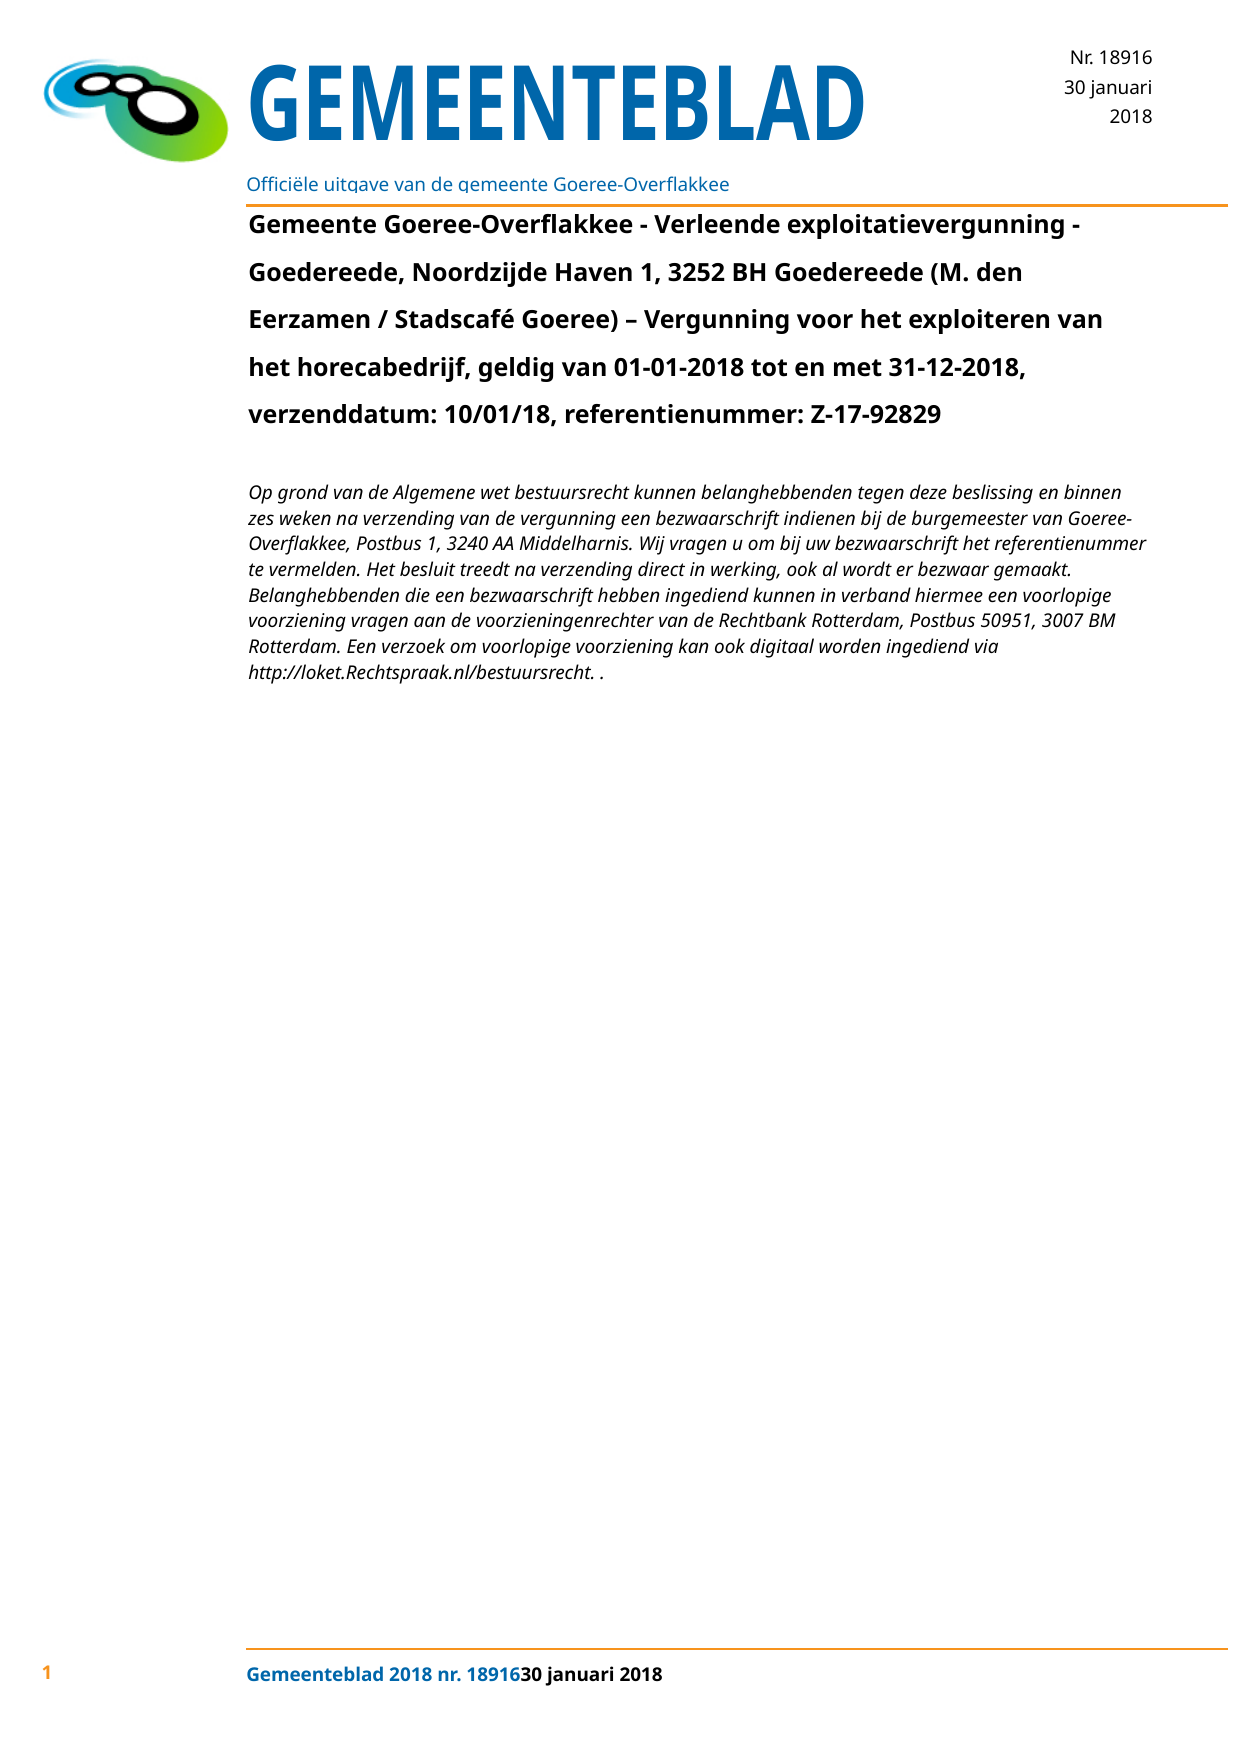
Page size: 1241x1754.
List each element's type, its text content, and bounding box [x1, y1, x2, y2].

text Op grond van de Algemene wet bestuursrecht kunnen belanghebbenden tegen deze beslissing en binnen zes weken na verzending van de vergunning een bezwaarschrift indienen bij de burgemeester van Goeree-Overflakkee, Postbus 1, 3240 AA Middelharnis. Wij vragen u om bij uw bezwaarschrift het referentienummer te vermelden. Het besluit treedt na verzending direct in werking, ook al wordt er bezwaar gemaakt. Belanghebbenden die een bezwaarschrift hebben ingediend kunnen in verband hiermee een voorlopige voorziening vragen aan de voorzieningenrechter van de Rechtbank Rotterdam, Postbus 50951, 3007 BM Rotterdam. Een verzoek om voorlopige voorziening kan ook digitaal worden ingediend via http://loket.Rechtspraak.nl/bestuursrecht. . [248, 479, 1152, 685]
picture [41, 47, 231, 172]
text Gemeente Goeree-Overflakkee - Verleende exploitatievergunning - Goedereede, Noordzijde Haven 1, 3252 BH Goedereede (M. den Eerzamen / Stadscafé Goeree) – Vergunning voor het exploiteren van het horecabedrijf, geldig van 01-01-2018 tot en met 31-12-2018, verzenddatum: 10/01/18, referentienummer: Z-17-92829 [248, 207, 1152, 431]
